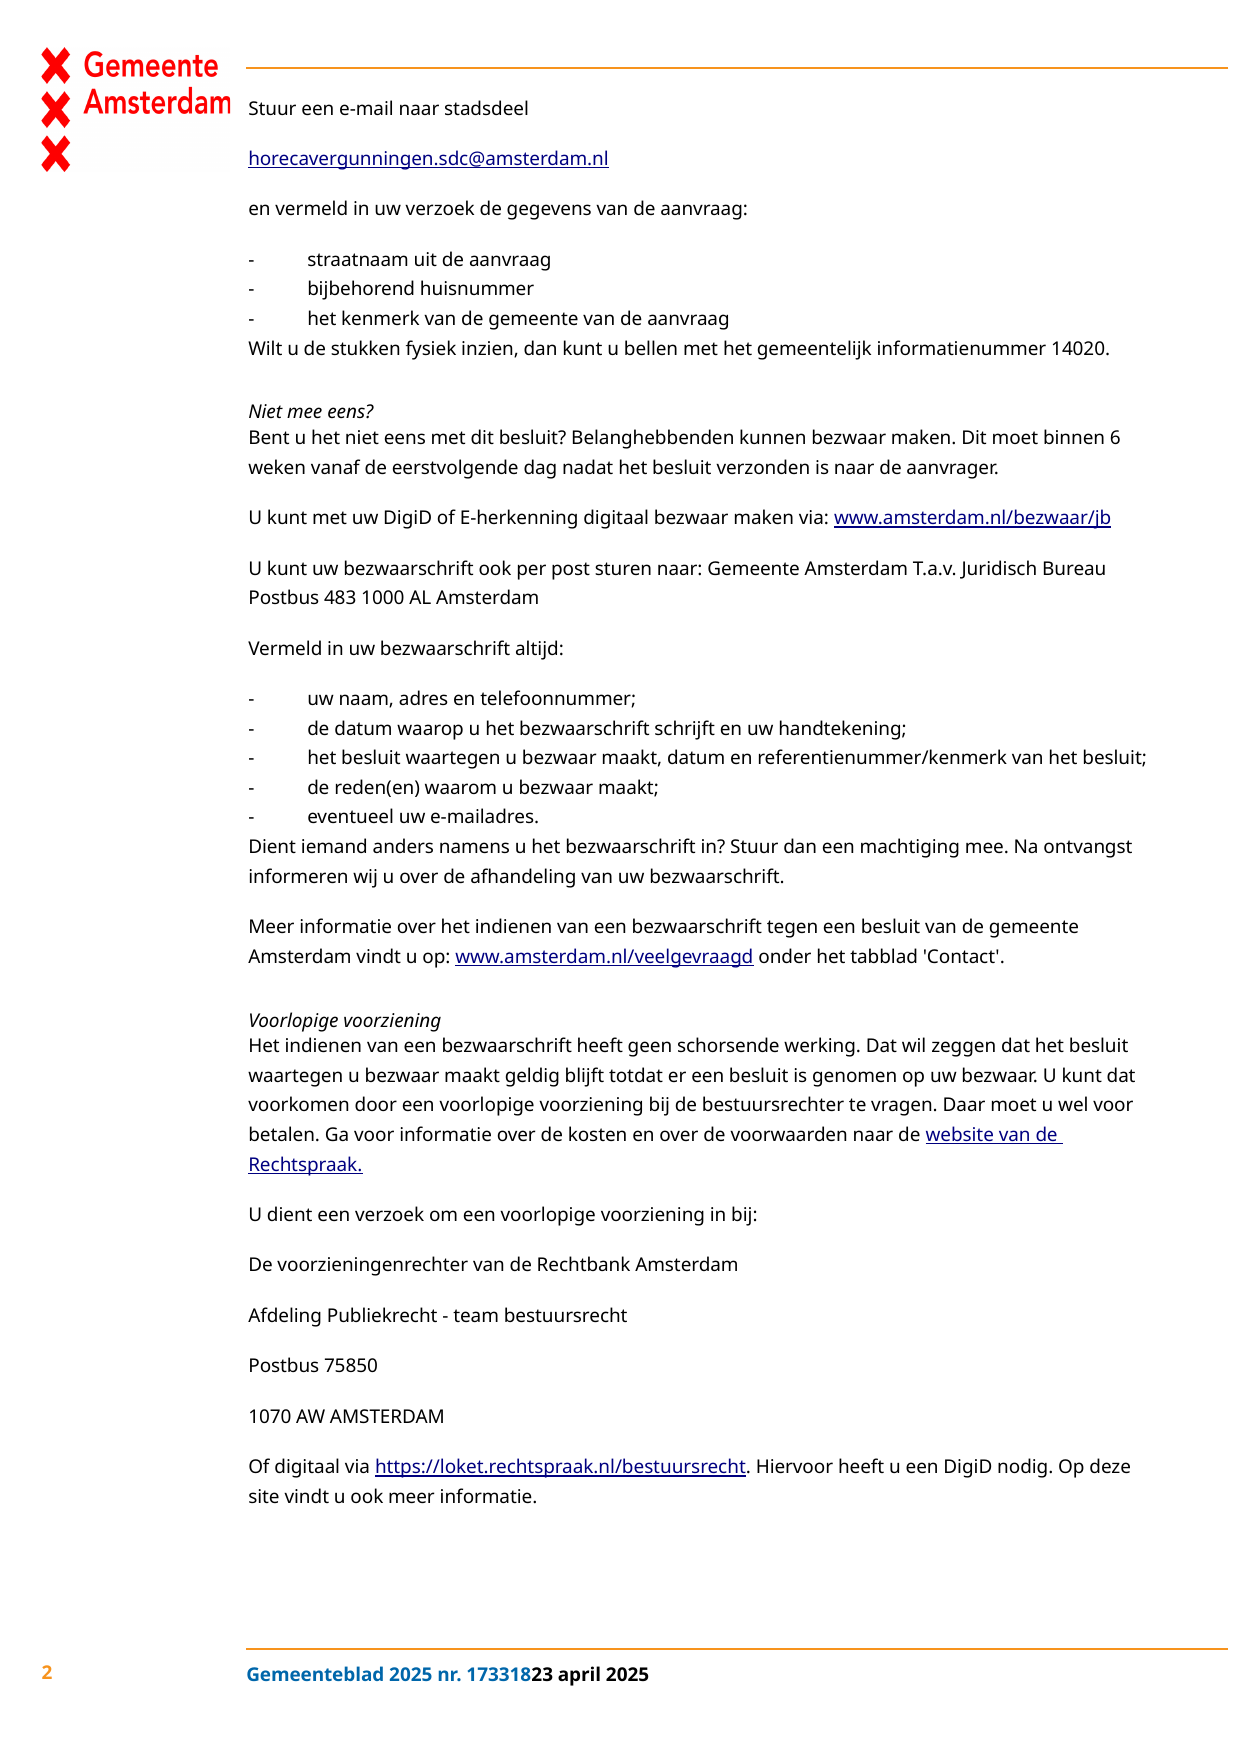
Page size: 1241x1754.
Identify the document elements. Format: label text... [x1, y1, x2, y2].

list het kenmerk van de gemeente van de aanvraag [248, 305, 1152, 331]
list uw naam, adres en telefoonnummer; [248, 685, 1152, 711]
text Wilt u de stukken fysiek inzien, dan kunt u bellen met het gemeentelijk informatienummer 14020. [248, 335, 1152, 361]
text horecavergunningen.sdc@amsterdam.nl [248, 145, 1152, 171]
text Niet mee eens? [248, 399, 1152, 424]
list het besluit waartegen u bezwaar maakt, datum en referentienummer/kenmerk van het besluit; [248, 744, 1152, 770]
text Vermeld in uw bezwaarschrift altijd: [248, 635, 1152, 661]
list bijbehorend huisnummer [248, 276, 1152, 301]
list de reden(en) waarom u bezwaar maakt; [248, 774, 1152, 800]
text Bent u het niet eens met dit besluit? Belanghebbenden kunnen bezwaar maken. Dit moet binnen 6 weken vanaf de eerstvolgende dag nadat het besluit verzonden is naar de aanvrager. [248, 424, 1152, 480]
text Meer informatie over het indienen van een bezwaarschrift tegen een besluit van de gemeente Amsterdam vindt u op: www.amsterdam.nl/veelgevraagd onder het tabblad 'Contact'. [248, 913, 1152, 968]
text De voorzieningenrechter van de Rechtbank Amsterdam [248, 1252, 1152, 1277]
text U dient een verzoek om een voorlopige voorziening in bij: [248, 1201, 1152, 1227]
text Postbus 75850 [248, 1352, 1152, 1378]
list de datum waarop u het bezwaarschrift schrijft en uw handtekening; [248, 715, 1152, 741]
text U kunt met uw DigiD of E-herkenning digitaal bezwaar maken via: www.amsterdam.nl/bezwaar/jb [248, 504, 1152, 530]
text Afdeling Publiekrecht - team bestuursrecht [248, 1302, 1152, 1328]
text en vermeld in uw verzoek de gegevens van de aanvraag: [248, 196, 1152, 221]
picture [41, 47, 231, 172]
list straatnaam uit de aanvraag [248, 246, 1152, 272]
text U kunt uw bezwaarschrift ook per post sturen naar: Gemeente Amsterdam T.a.v. Juridisch Bureau Postbus 483 1000 AL Amsterdam [248, 555, 1152, 610]
list eventueel uw e-mailadres. [248, 804, 1152, 829]
text Of digitaal via https://loket.rechtspraak.nl/bestuursrecht. Hiervoor heeft u een DigiD nodig. Op deze site vindt u ook meer informatie. [248, 1453, 1152, 1509]
text Dient iemand anders namens u het bezwaarschrift in? Stuur dan een machtiging mee. Na ontvangst informeren wij u over de afhandeling van uw bezwaarschrift. [248, 833, 1152, 888]
text Voorlopige voorziening [248, 1007, 1152, 1032]
text 1070 AW AMSTERDAM [248, 1403, 1152, 1429]
text Het indienen van een bezwaarschrift heeft geen schorsende werking. Dat wil zeggen dat het besluit waartegen u bezwaar maakt geldig blijft totdat er een besluit is genomen op uw bezwaar. U kunt dat voorkomen door een voorlopige voorziening bij de bestuursrechter te vragen. Daar moet u wel voor betalen. Ga voor informatie over de kosten en over de voorwaarden naar de website van de Rechtspraak. [248, 1032, 1152, 1177]
text Stuur een e-mail naar stadsdeel [248, 95, 1152, 121]
